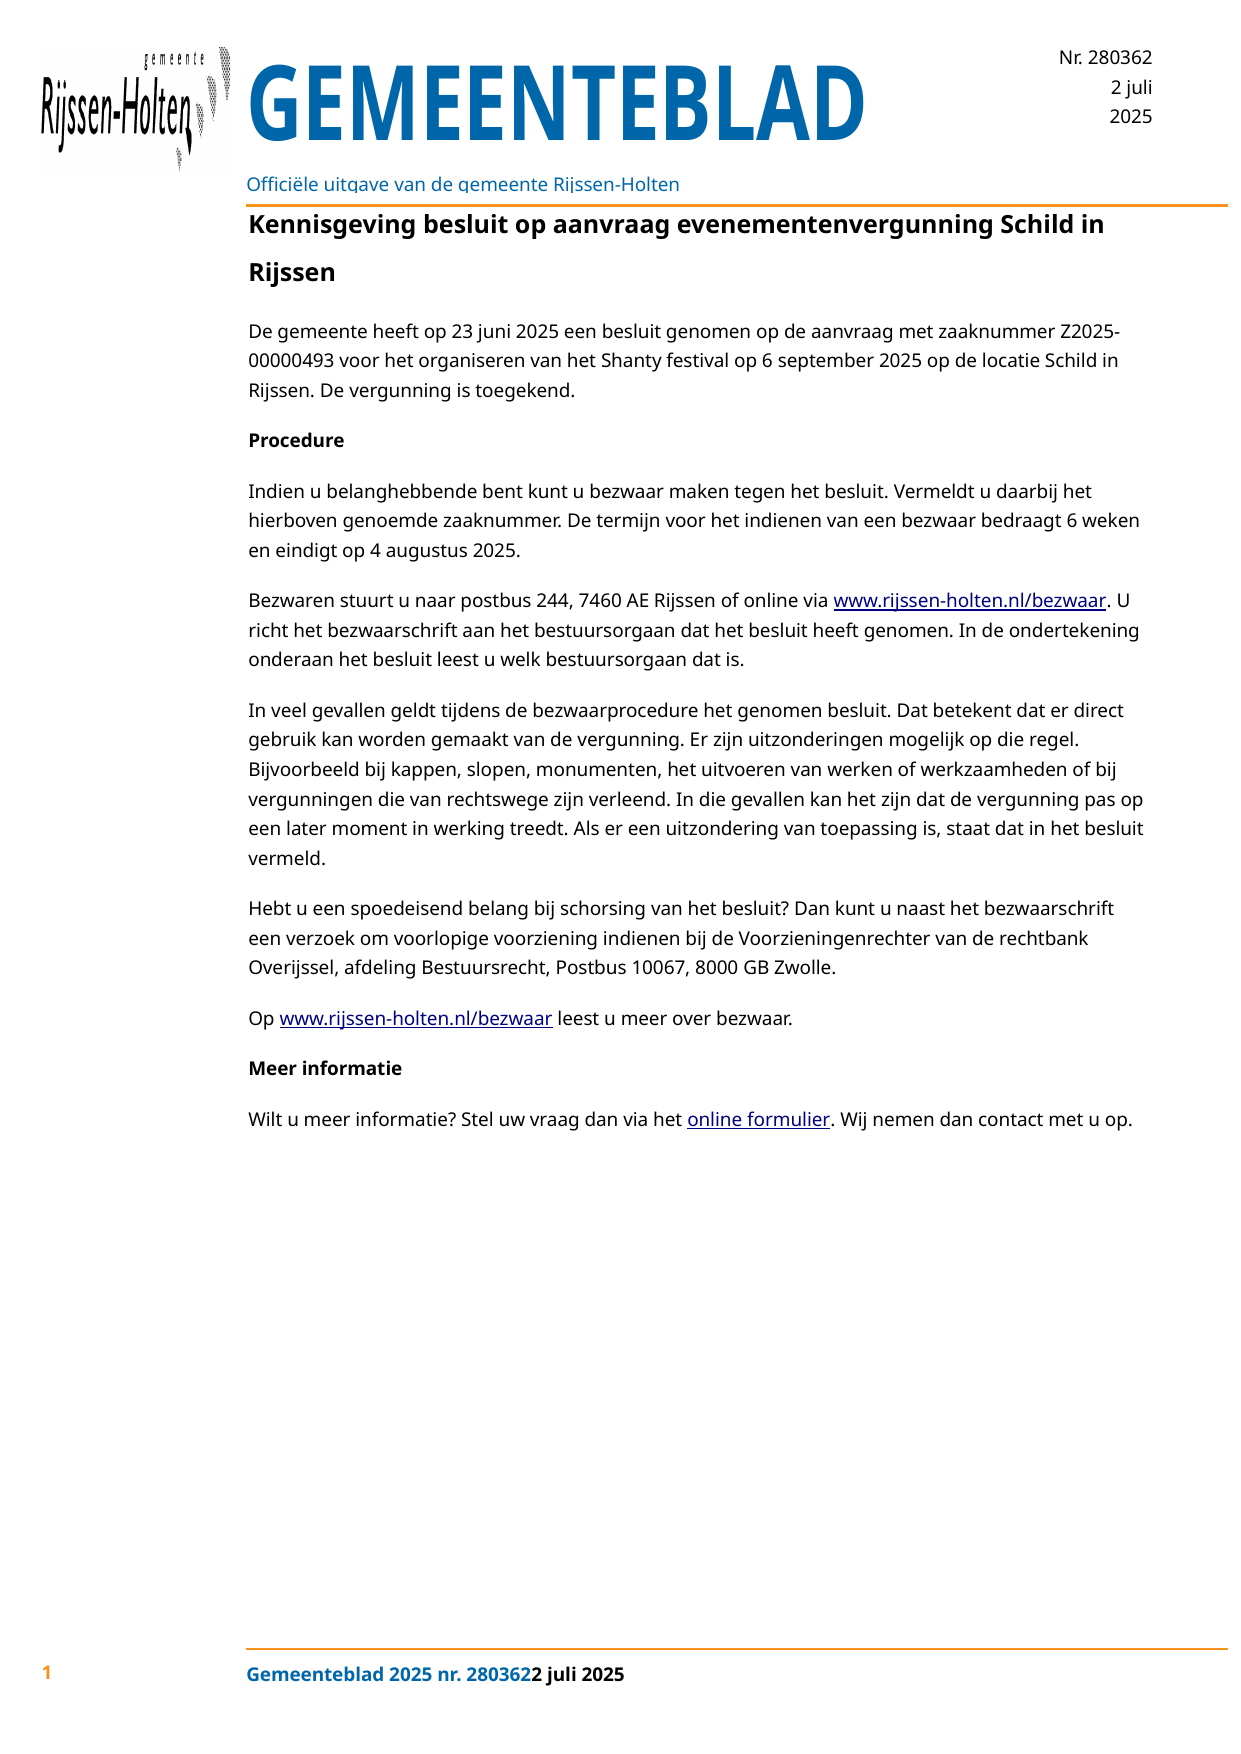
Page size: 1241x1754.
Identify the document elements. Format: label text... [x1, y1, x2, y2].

text De gemeente heeft op 23 juni 2025 een besluit genomen op de aanvraag met zaaknummer Z2025-00000493 voor het organiseren van het Shanty festival op 6 september 2025 op de locatie Schild in Rijssen. De vergunning is toegekend. [248, 318, 1152, 403]
text Indien u belanghebbende bent kunt u bezwaar maken tegen het besluit. Vermeldt u daarbij het hierboven genoemde zaaknummer. De termijn voor het indienen van een bezwaar bedraagt 6 weken en eindigt op 4 augustus 2025. [248, 478, 1152, 563]
text In veel gevallen geldt tijdens de bezwaarprocedure het genomen besluit. Dat betekent dat er direct gebruik kan worden gemaakt van de vergunning. Er zijn uitzonderingen mogelijk op die regel. Bijvoorbeeld bij kappen, slopen, monumenten, het uitvoeren van werken of werkzaamheden of bij vergunningen die van rechtswege zijn verleend. In die gevallen kan het zijn dat de vergunning pas op een later moment in werking treedt. Als er een uitzondering van toepassing is, staat dat in het besluit vermeld. [248, 697, 1152, 871]
text Meer informatie [248, 1055, 1152, 1081]
picture [41, 47, 231, 172]
text Hebt u een spoedeisend belang bij schorsing van het besluit? Dan kunt u naast het bezwaarschrift een verzoek om voorlopige voorziening indienen bij de Voorzieningenrechter van de rechtbank Overijssel, afdeling Bestuursrecht, Postbus 10067, 8000 GB Zwolle. [248, 895, 1152, 980]
text Bezwaren stuurt u naar postbus 244, 7460 AE Rijssen of online via www.rijssen-holten.nl/bezwaar. U richt het bezwaarschrift aan het bestuursorgaan dat het besluit heeft genomen. In de ondertekening onderaan het besluit leest u welk bestuursorgaan dat is. [248, 587, 1152, 672]
text Kennisgeving besluit op aanvraag evenementenvergunning Schild in Rijssen [248, 207, 1152, 288]
text Wilt u meer informatie? Stel uw vraag dan via het online formulier. Wij nemen dan contact met u op. [248, 1106, 1152, 1132]
text Op www.rijssen-holten.nl/bezwaar leest u meer over bezwaar. [248, 1005, 1152, 1031]
text Procedure [248, 427, 1152, 453]
